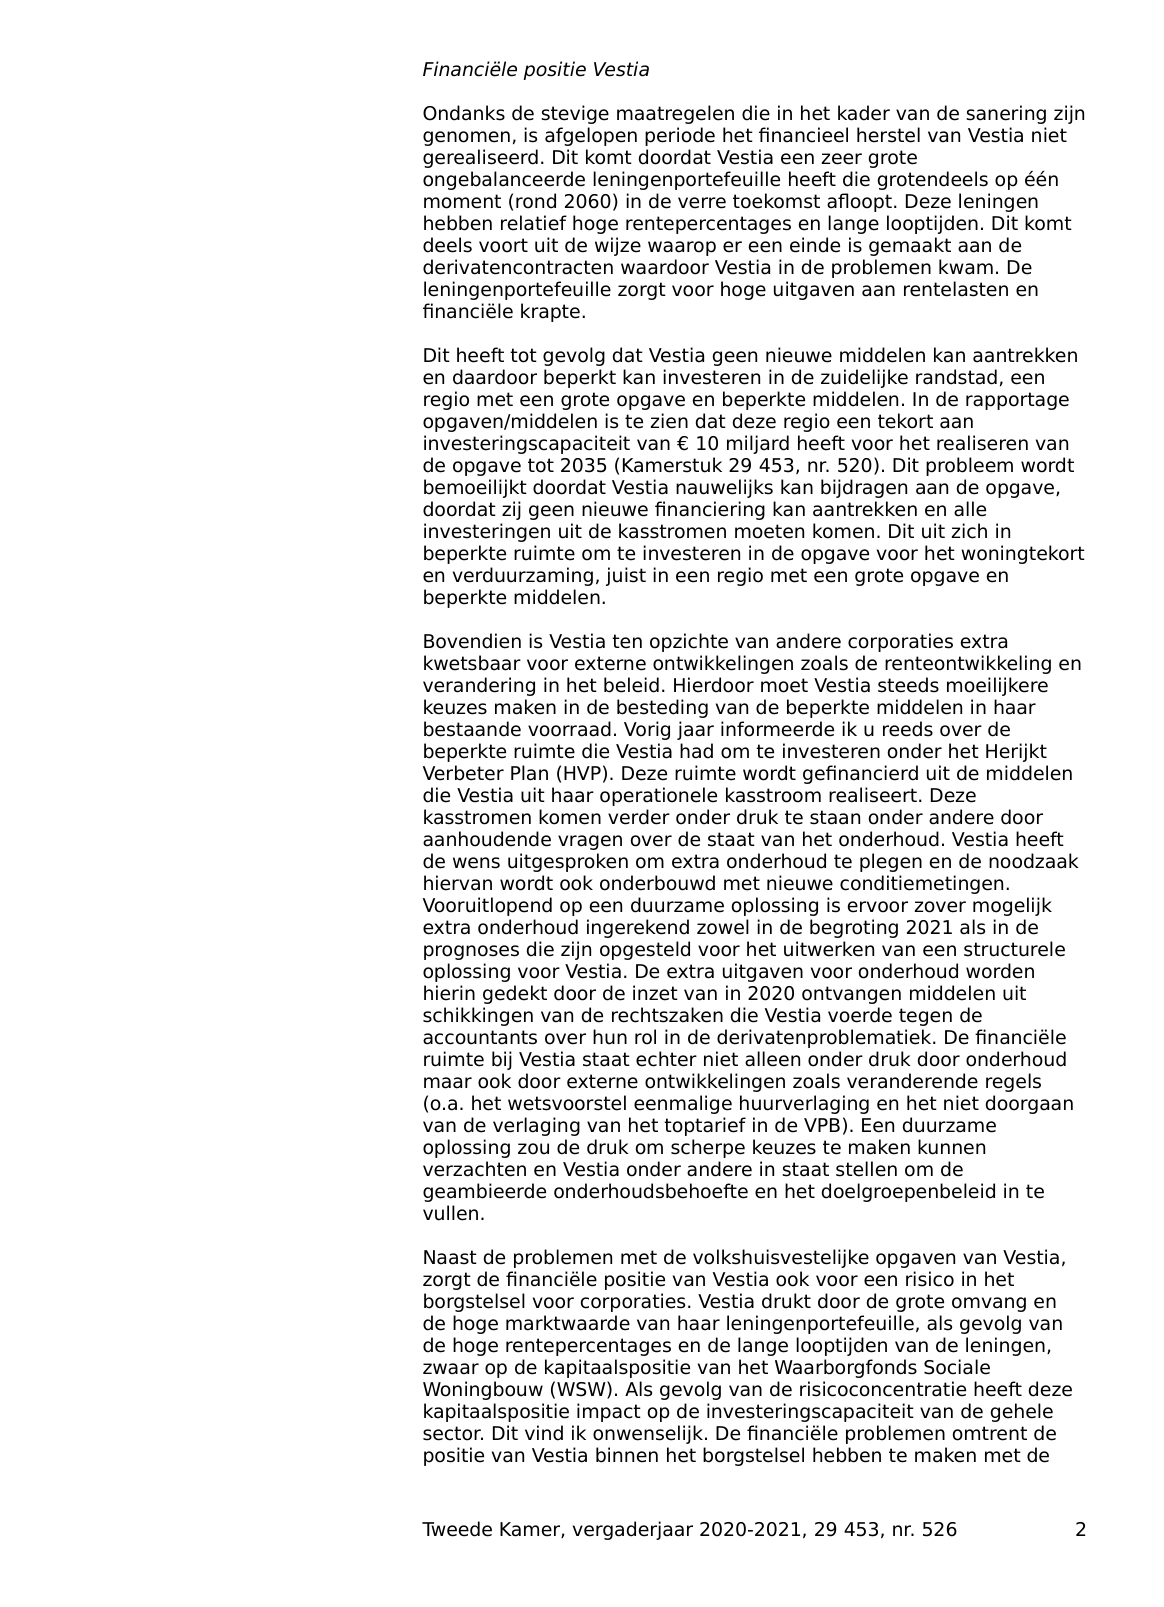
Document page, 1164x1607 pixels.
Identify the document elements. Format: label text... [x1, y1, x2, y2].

text Ondanks de stevige maatregelen die in het kader van de sanering zijn genomen, is afgelopen periode het financieel herstel van Vestia niet gerealiseerd. Dit komt doordat Vestia een zeer grote ongebalanceerde leningenportefeuille heeft die grotendeels op één moment (rond 2060) in de verre toekomst afloopt. Deze leningen hebben relatief hoge rentepercentages en lange looptijden. Dit komt deels voort uit de wijze waarop er een einde is gemaakt aan de derivatencontracten waardoor Vestia in de problemen kwam. De leningenportefeuille zorgt voor hoge uitgaven aan rentelasten en financiële krapte. [422, 103, 1087, 323]
text Bovendien is Vestia ten opzichte van andere corporaties extra kwetsbaar voor externe ontwikkelingen zoals de renteontwikkeling en verandering in het beleid. Hierdoor moet Vestia steeds moeilijkere keuzes maken in de besteding van de beperkte middelen in haar bestaande voorraad. Vorig jaar informeerde ik u reeds over de beperkte ruimte die Vestia had om te investeren onder het Herijkt Verbeter Plan (HVP). Deze ruimte wordt gefinancierd uit de middelen die Vestia uit haar operationele kasstroom realiseert. Deze kasstromen komen verder onder druk te staan onder andere door aanhoudende vragen over de staat van het onderhoud. Vestia heeft de wens uitgesproken om extra onderhoud te plegen en de noodzaak hiervan wordt ook onderbouwd met nieuwe conditiemetingen. Vooruitlopend op een duurzame oplossing is ervoor zover mogelijk extra onderhoud ingerekend zowel in de begroting 2021 als in de prognoses die zijn opgesteld voor het uitwerken van een structurele oplossing voor Vestia. De extra uitgaven voor onderhoud worden hierin gedekt door de inzet van in 2020 ontvangen middelen uit schikkingen van de rechtszaken die Vestia voerde tegen de accountants over hun rol in de derivatenproblematiek. De financiële ruimte bij Vestia staat echter niet alleen onder druk door onderhoud maar ook door externe ontwikkelingen zoals veranderende regels (o.a. het wetsvoorstel eenmalige huurverlaging en het niet doorgaan van de verlaging van het toptarief in de VPB). Een duurzame oplossing zou de druk om scherpe keuzes te maken kunnen verzachten en Vestia onder andere in staat stellen om de geambieerde onderhoudsbehoefte en het doelgroepenbeleid in te vullen. [422, 631, 1087, 1224]
text Naast de problemen met de volkshuisvestelijke opgaven van Vestia, zorgt de financiële positie van Vestia ook voor een risico in het borgstelsel voor corporaties. Vestia drukt door de grote omvang en de hoge marktwaarde van haar leningenportefeuille, als gevolg van de hoge rentepercentages en de lange looptijden van de leningen, zwaar op de kapitaalspositie van het Waarborgfonds Sociale Woningbouw (WSW). Als gevolg van de risicoconcentratie heeft deze kapitaalspositie impact op de investeringscapaciteit van de gehele sector. Dit vind ik onwenselijk. De financiële problemen omtrent de positie van Vestia binnen het borgstelsel hebben te maken met de [422, 1247, 1087, 1467]
text Dit heeft tot gevolg dat Vestia geen nieuwe middelen kan aantrekken en daardoor beperkt kan investeren in de zuidelijke randstad, een regio met een grote opgave en beperkte middelen. In de rapportage opgaven/middelen is te zien dat deze regio een tekort aan investeringscapaciteit van € 10 miljard heeft voor het realiseren van de opgave tot 2035 (Kamerstuk 29 453, nr. 520). Dit probleem wordt bemoeilijkt doordat Vestia nauwelijks kan bijdragen aan de opgave, doordat zij geen nieuwe financiering kan aantrekken en alle investeringen uit de kasstromen moeten komen. Dit uit zich in beperkte ruimte om te investeren in de opgave voor het woningtekort en verduurzaming, juist in een regio met een grote opgave en beperkte middelen. [422, 345, 1087, 609]
subtitle Financiële positie Vestia [422, 59, 1087, 81]
